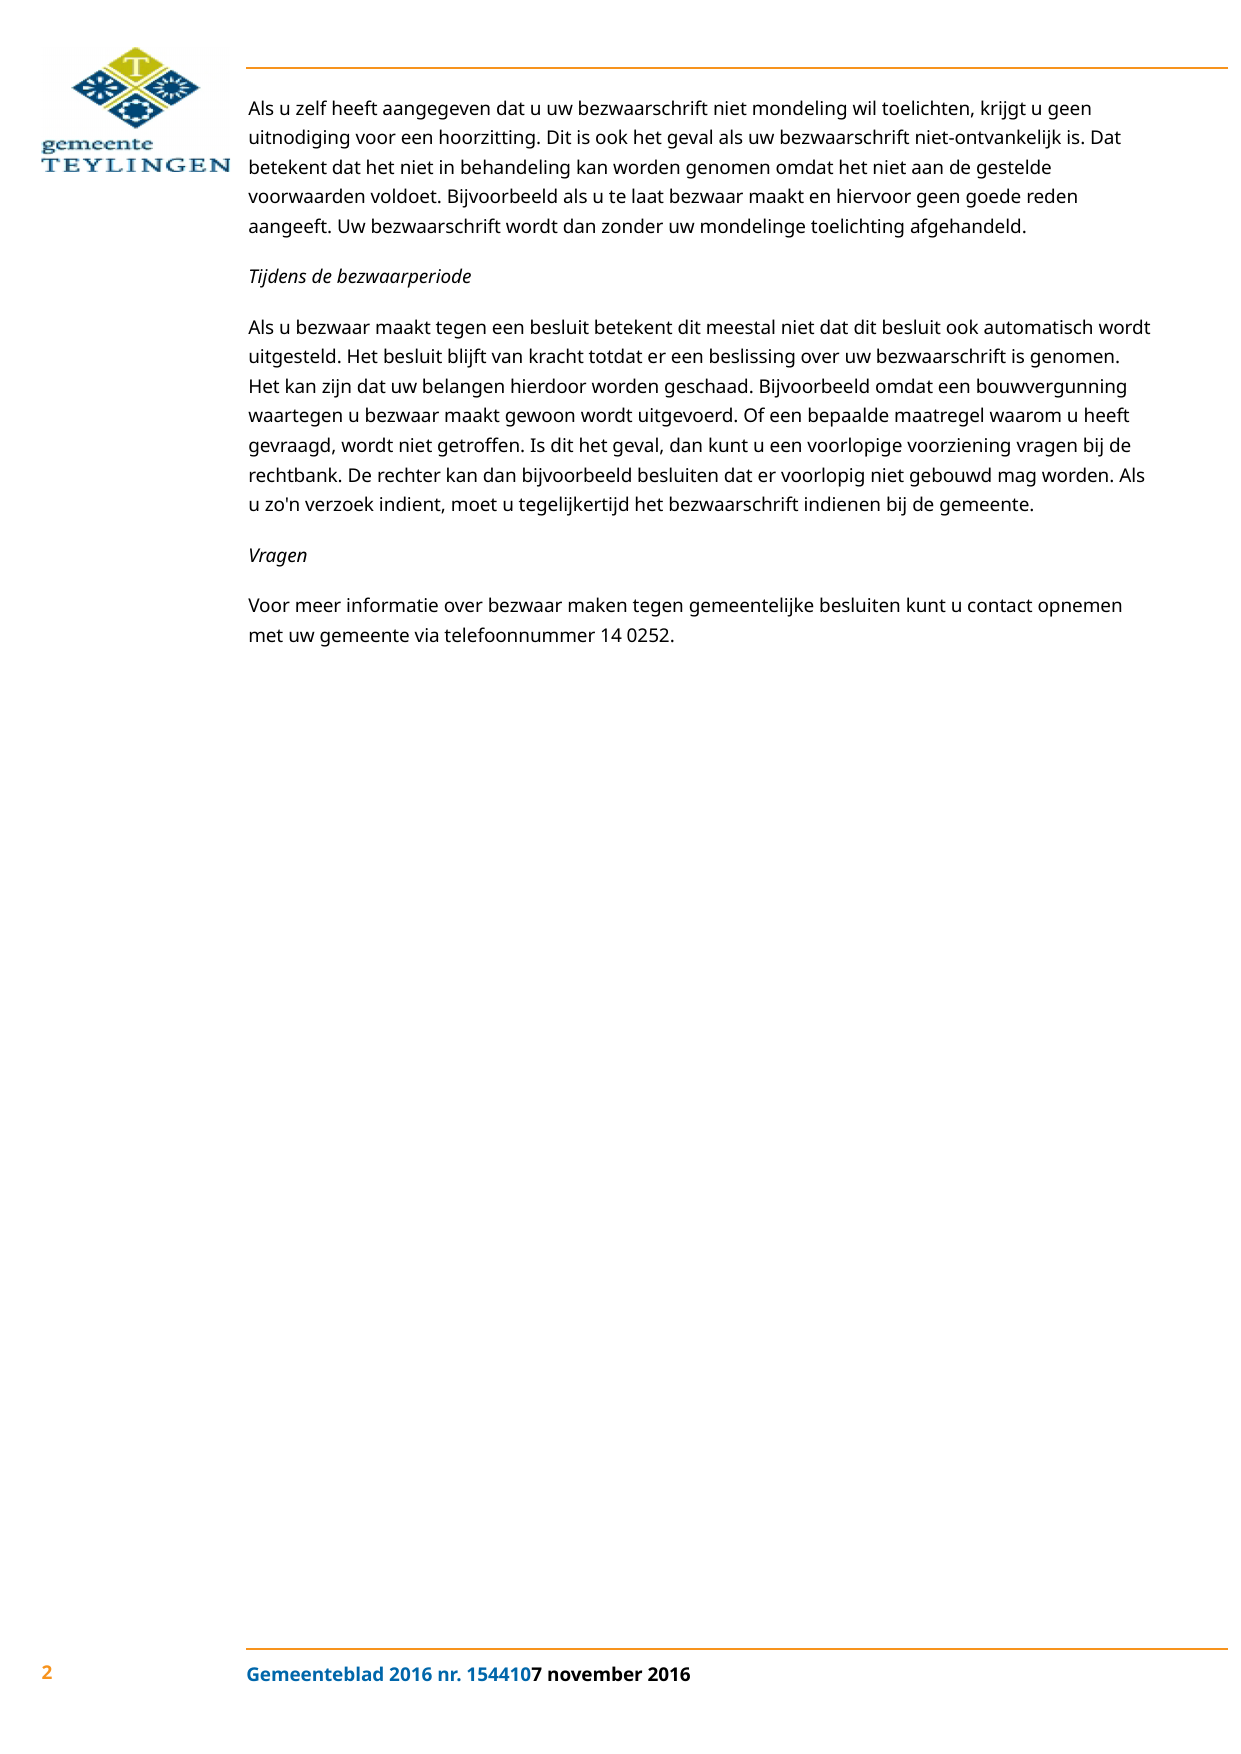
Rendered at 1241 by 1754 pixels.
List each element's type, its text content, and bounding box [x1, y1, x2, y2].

picture [41, 47, 231, 172]
text Voor meer informatie over bezwaar maken tegen gemeentelijke besluiten kunt u contact opnemen met uw gemeente via telefoonnummer 14 0252. [248, 592, 1152, 648]
text Tijdens de bezwaarperiode [248, 263, 1152, 289]
text Vragen [248, 542, 1152, 568]
text Als u zelf heeft aangegeven dat u uw bezwaarschrift niet mondeling wil toelichten, krijgt u geen uitnodiging voor een hoorzitting. Dit is ook het geval als uw bezwaarschrift niet-ontvankelijk is. Dat betekent dat het niet in behandeling kan worden genomen omdat het niet aan de gestelde voorwaarden voldoet. Bijvoorbeeld als u te laat bezwaar maakt en hiervoor geen goede reden aangeeft. Uw bezwaarschrift wordt dan zonder uw mondelinge toelichting afgehandeld. [248, 95, 1152, 239]
text Als u bezwaar maakt tegen een besluit betekent dit meestal niet dat dit besluit ook automatisch wordt uitgesteld. Het besluit blijft van kracht totdat er een beslissing over uw bezwaarschrift is genomen. Het kan zijn dat uw belangen hierdoor worden geschaad. Bijvoorbeeld omdat een bouwvergunning waartegen u bezwaar maakt gewoon wordt uitgevoerd. Of een bepaalde maatregel waarom u heeft gevraagd, wordt niet getroffen. Is dit het geval, dan kunt u een voorlopige voorziening vragen bij de rechtbank. De rechter kan dan bijvoorbeeld besluiten dat er voorlopig niet gebouwd mag worden. Als u zo'n verzoek indient, moet u tegelijkertijd het bezwaarschrift indienen bij de gemeente. [248, 314, 1152, 517]
